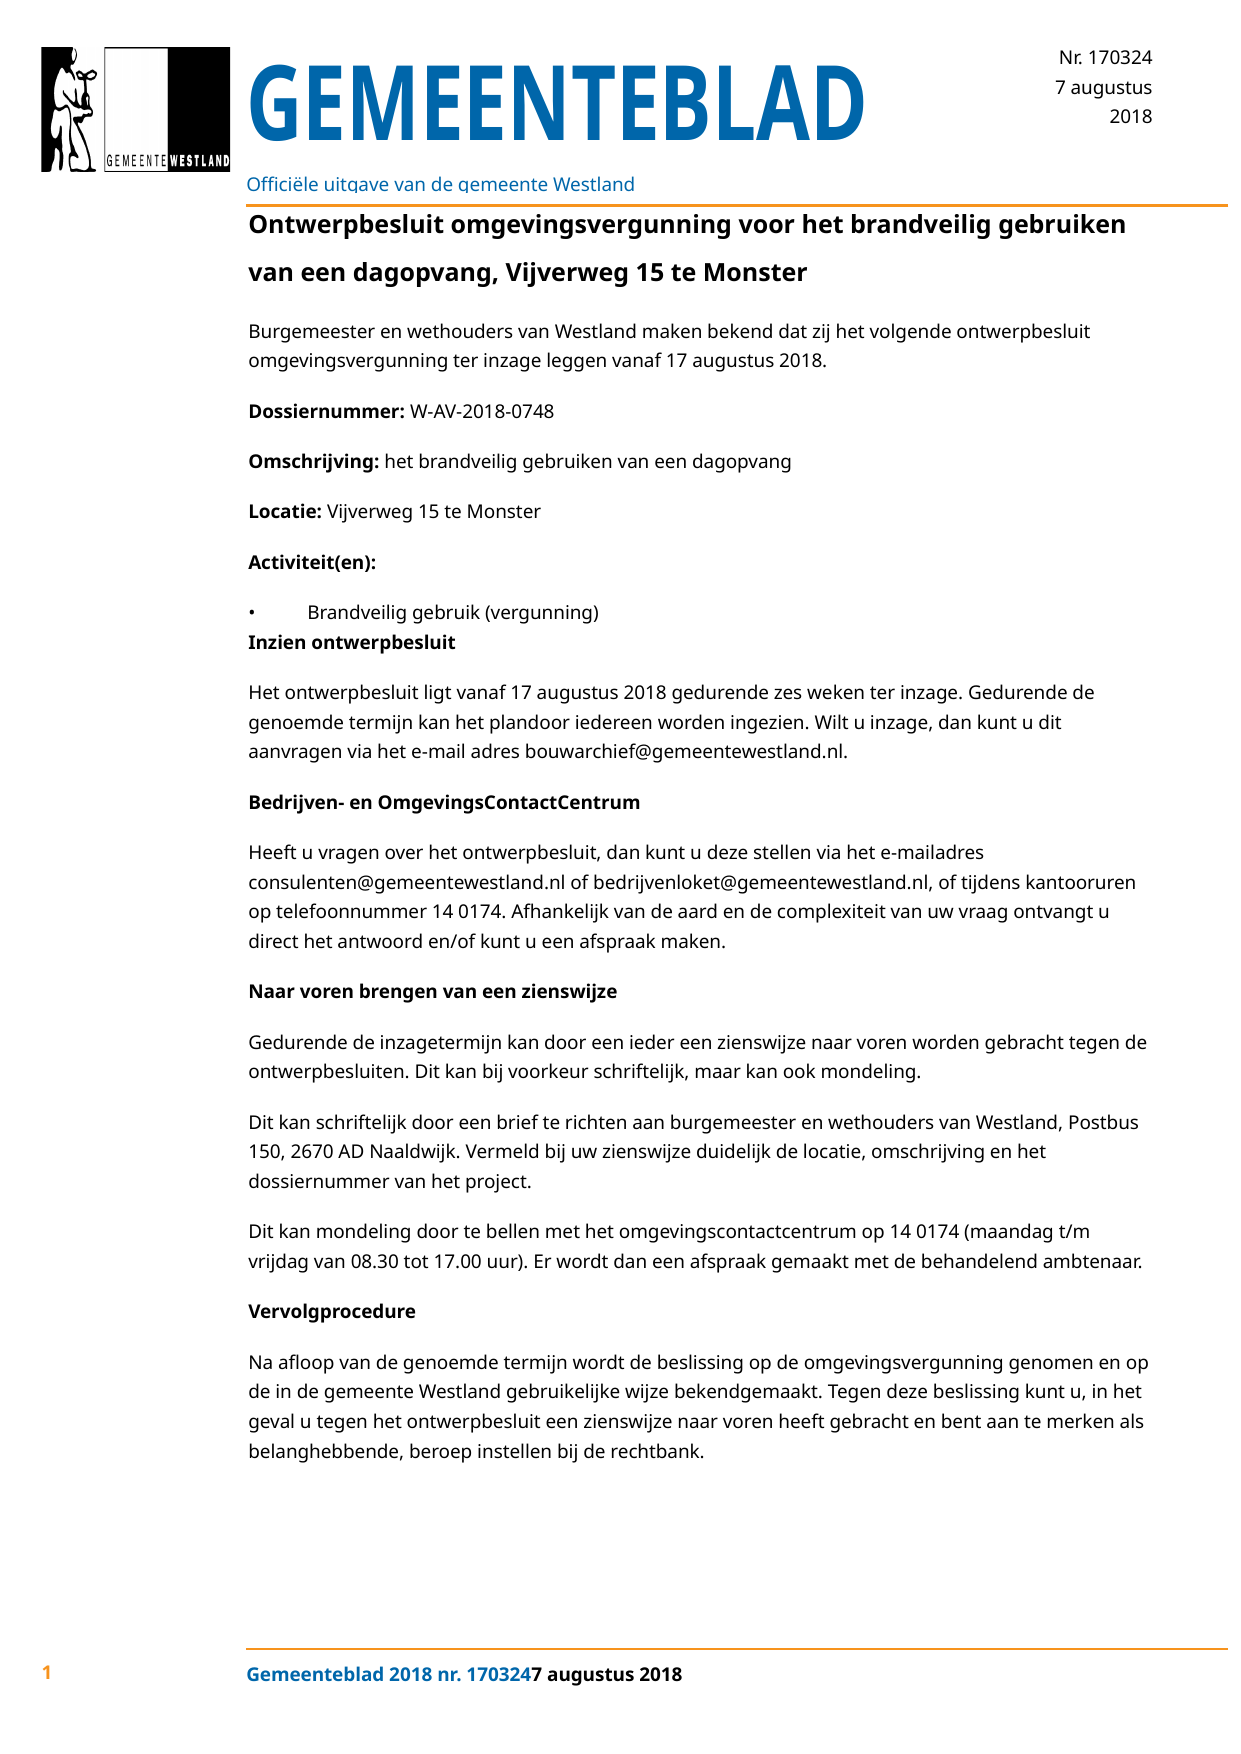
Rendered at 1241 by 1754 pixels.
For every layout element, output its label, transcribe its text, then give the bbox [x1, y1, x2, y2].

text Dit kan mondeling door te bellen met het omgevingscontactcentrum op 14 0174 (maandag t/m vrijdag van 08.30 tot 17.00 uur). Er wordt dan een afspraak gemaakt met de behandelend ambtenaar. [248, 1219, 1152, 1274]
text Dit kan schriftelijk door een brief te richten aan burgemeester en wethouders van Westland, Postbus 150, 2670 AD Naaldwijk. Vermeld bij uw zienswijze duidelijk de locatie, omschrijving en het dossiernummer van het project. [248, 1109, 1152, 1194]
text Na afloop van de genoemde termijn wordt de beslissing op de omgevingsvergunning genomen en op de in de gemeente Westland gebruikelijke wijze bekendgemaakt. Tegen deze beslissing kunt u, in het geval u tegen het ontwerpbesluit een zienswijze naar voren heeft gebracht en bent aan te merken als belanghebbende, beroep instellen bij de rechtbank. [248, 1349, 1152, 1464]
text Locatie: Vijverweg 15 te Monster [248, 499, 1152, 524]
text Burgemeester en wethouders van Westland maken bekend dat zij het volgende ontwerpbesluit omgevingsvergunning ter inzage leggen vanaf 17 augustus 2018. [248, 318, 1152, 373]
text Activiteit(en): [248, 549, 1152, 575]
text Bedrijven- en OmgevingsContactCentrum [248, 789, 1152, 815]
text Gedurende de inzagetermijn kan door een ieder een zienswijze naar voren worden gebracht tegen de ontwerpbesluiten. Dit kan bij voorkeur schriftelijk, maar kan ook mondeling. [248, 1029, 1152, 1084]
list Brandveilig gebruik (vergunning) [248, 599, 1152, 625]
text Ontwerpbesluit omgevingsvergunning voor het brandveilig gebruiken van een dagopvang, Vijverweg 15 te Monster [248, 207, 1152, 288]
text Inzien ontwerpbesluit [248, 629, 1152, 655]
picture [41, 47, 231, 172]
text Naar voren brengen van een zienswijze [248, 979, 1152, 1004]
text Omschrijving: het brandveilig gebruiken van een dagopvang [248, 448, 1152, 474]
text Vervolgprocedure [248, 1299, 1152, 1324]
text Dossiernummer: W-AV-2018-0748 [248, 398, 1152, 424]
text Het ontwerpbesluit ligt vanaf 17 augustus 2018 gedurende zes weken ter inzage. Gedurende de genoemde termijn kan het plandoor iedereen worden ingezien. Wilt u inzage, dan kunt u dit aanvragen via het e-mail adres bouwarchief@gemeentewestland.nl. [248, 679, 1152, 764]
text Heeft u vragen over het ontwerpbesluit, dan kunt u deze stellen via het e-mailadres consulenten@gemeentewestland.nl of bedrijvenloket@gemeentewestland.nl, of tijdens kantooruren op telefoonnummer 14 0174. Afhankelijk van de aard en de complexiteit van uw vraag ontvangt u direct het antwoord en/of kunt u een afspraak maken. [248, 839, 1152, 954]
